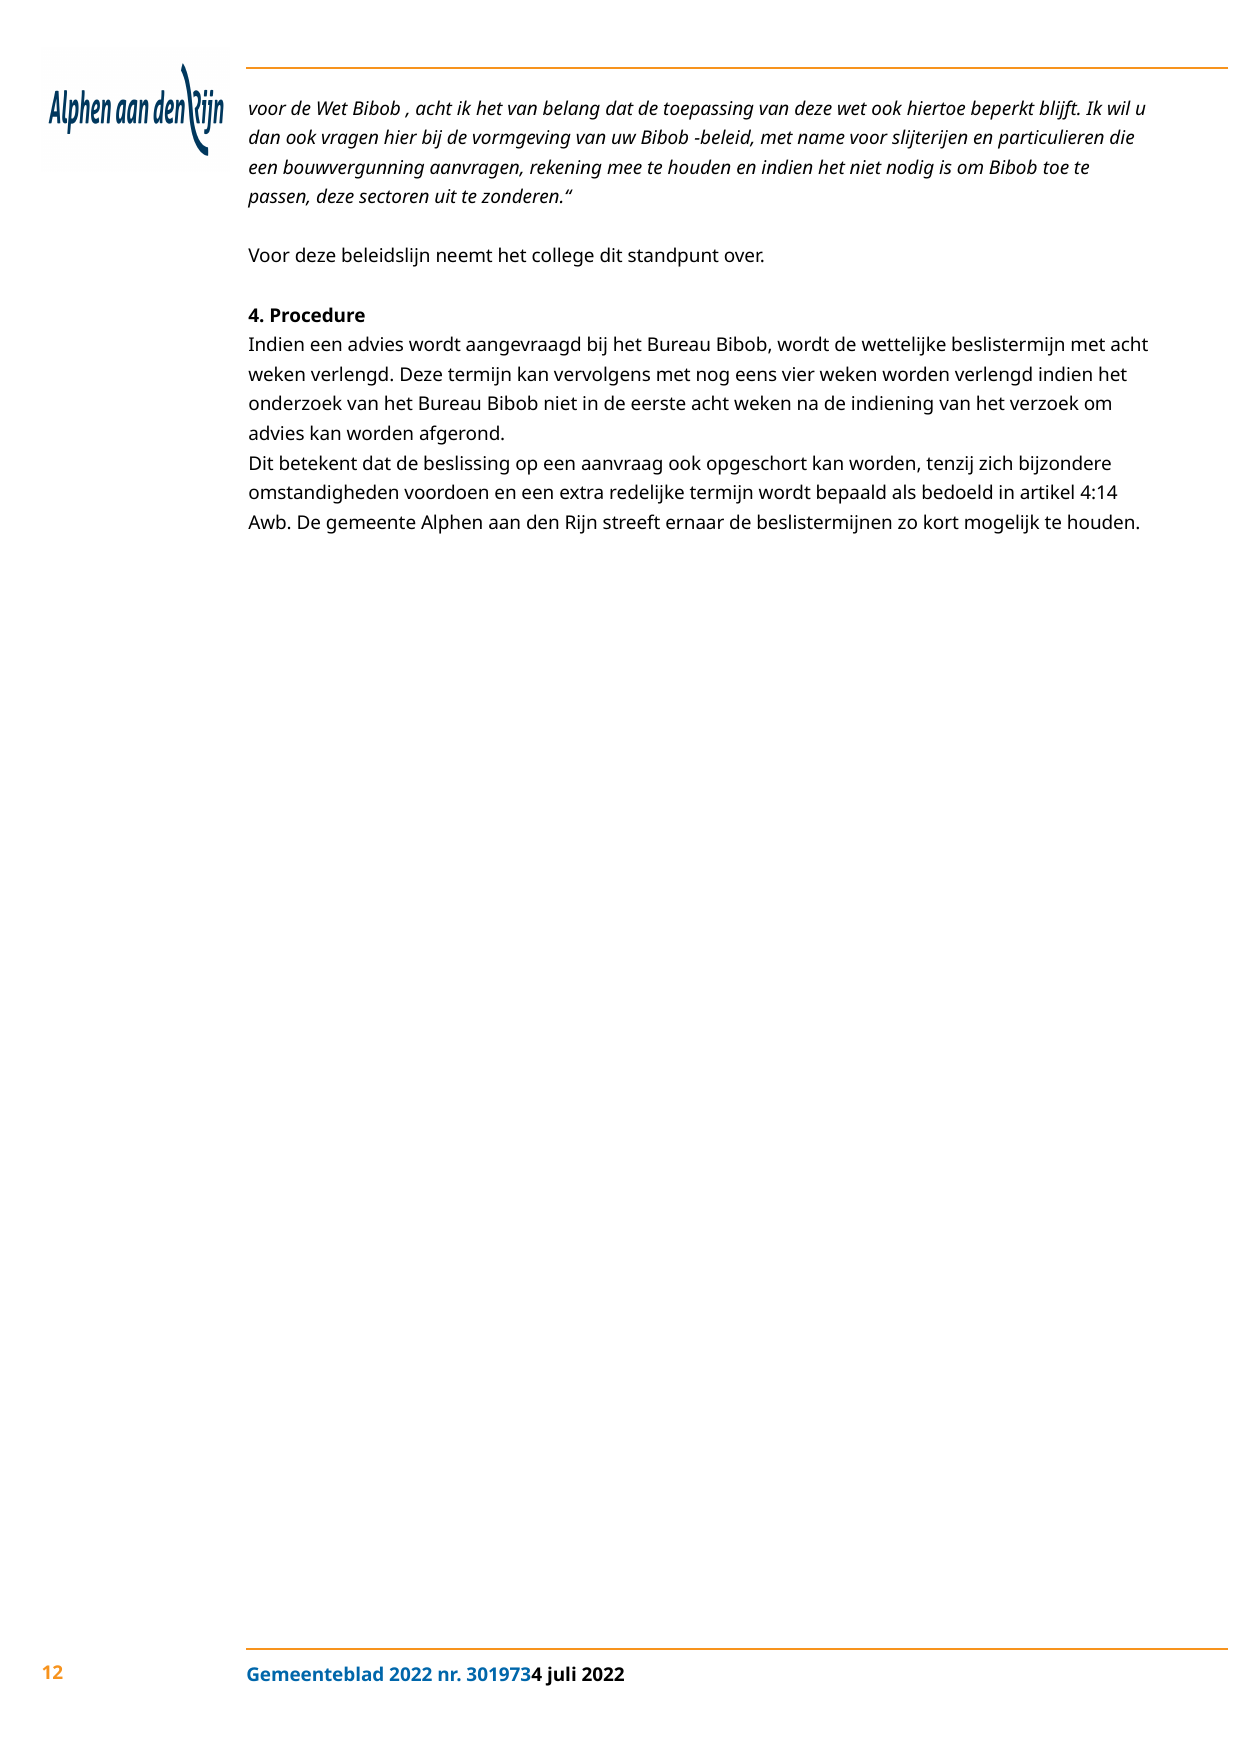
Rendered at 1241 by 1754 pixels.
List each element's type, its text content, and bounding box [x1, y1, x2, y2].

text 4. Procedure [248, 302, 1152, 328]
text Indien een advies wordt aangevraagd bij het Bureau Bibob, wordt de wettelijke beslistermijn met acht weken verlengd. Deze termijn kan vervolgens met nog eens vier weken worden verlengd indien het onderzoek van het Bureau Bibob niet in de eerste acht weken na de indiening van het verzoek om advies kan worden afgerond. [248, 331, 1152, 446]
text Dit betekent dat de beslissing op een aanvraag ook opgeschort kan worden, tenzij zich bijzondere omstandigheden voordoen en een extra redelijke termijn wordt bepaald als bedoeld in artikel 4:14 Awb. De gemeente Alphen aan den Rijn streeft ernaar de beslistermijnen zo kort mogelijk te houden. [248, 450, 1152, 535]
text voor de Wet Bibob , acht ik het van belang dat de toepassing van deze wet ook hiertoe beperkt blijft. Ik wil u dan ook vragen hier bij de vormgeving van uw Bibob -beleid, met name voor slijterijen en particulieren die een bouwvergunning aanvragen, rekening mee te houden en indien het niet nodig is om Bibob toe te passen, deze sectoren uit te zonderen.“ [248, 95, 1152, 209]
text Voor deze beleidslijn neemt het college dit standpunt over. [248, 243, 1152, 268]
picture [41, 47, 231, 172]
